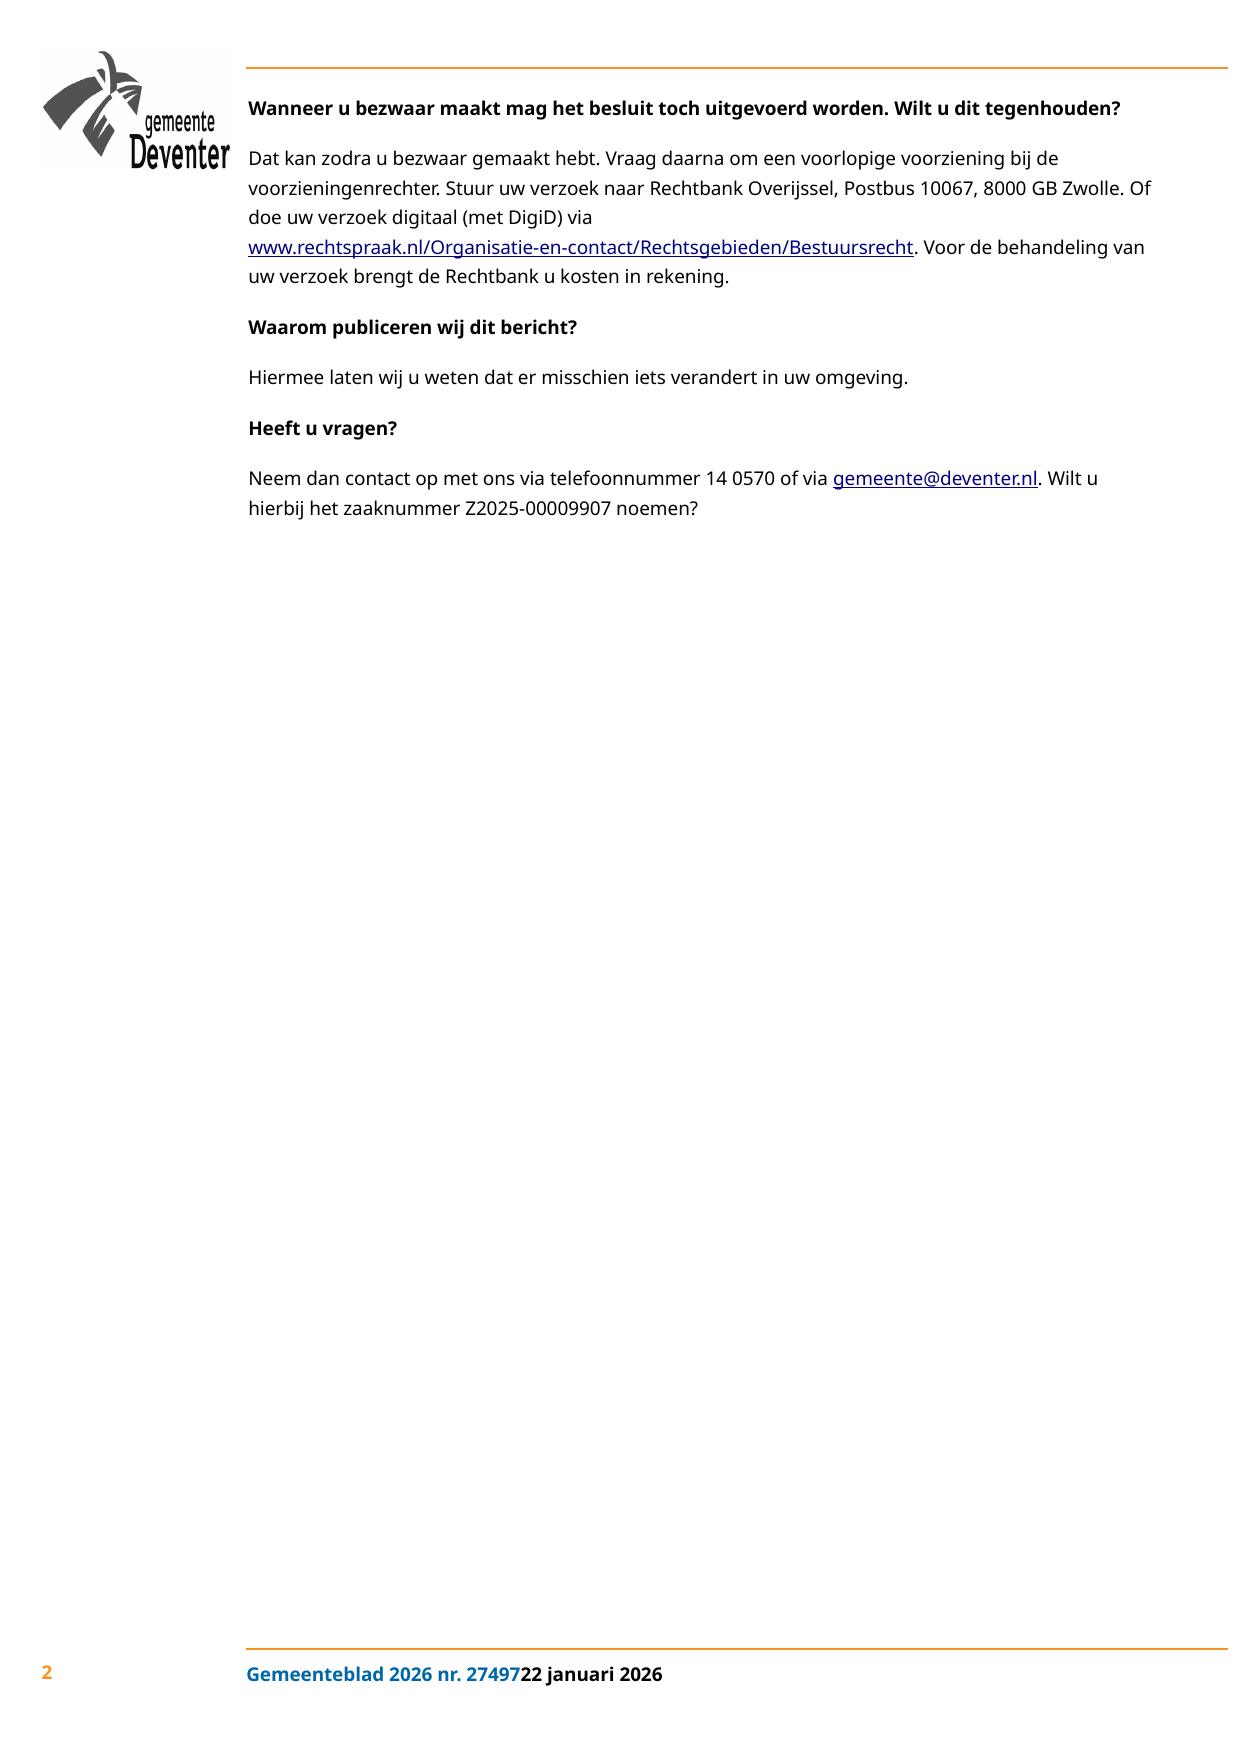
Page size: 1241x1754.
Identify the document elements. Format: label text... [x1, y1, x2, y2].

text Waarom publiceren wij dit bericht? [248, 314, 1152, 340]
text Neem dan contact op met ons via telefoonnummer 14 0570 of via gemeente@deventer.nl. Wilt u hierbij het zaaknummer Z2025-00009907 noemen? [248, 465, 1152, 521]
text Hiermee laten wij u weten dat er misschien iets verandert in uw omgeving. [248, 364, 1152, 390]
text Dat kan zodra u bezwaar gemaakt hebt. Vraag daarna om een voorlopige voorziening bij de voorzieningenrechter. Stuur uw verzoek naar Rechtbank Overijssel, Postbus 10067, 8000 GB Zwolle. Of doe uw verzoek digitaal (met DigiD) via www.rechtspraak.nl/Organisatie-en-contact/Rechtsgebieden/Bestuursrecht. Voor de behandeling van uw verzoek brengt de Rechtbank u kosten in rekening. [248, 145, 1152, 289]
text Heeft u vragen? [248, 415, 1152, 441]
picture [41, 47, 231, 172]
text Wanneer u bezwaar maakt mag het besluit toch uitgevoerd worden. Wilt u dit tegenhouden? [248, 95, 1152, 121]
